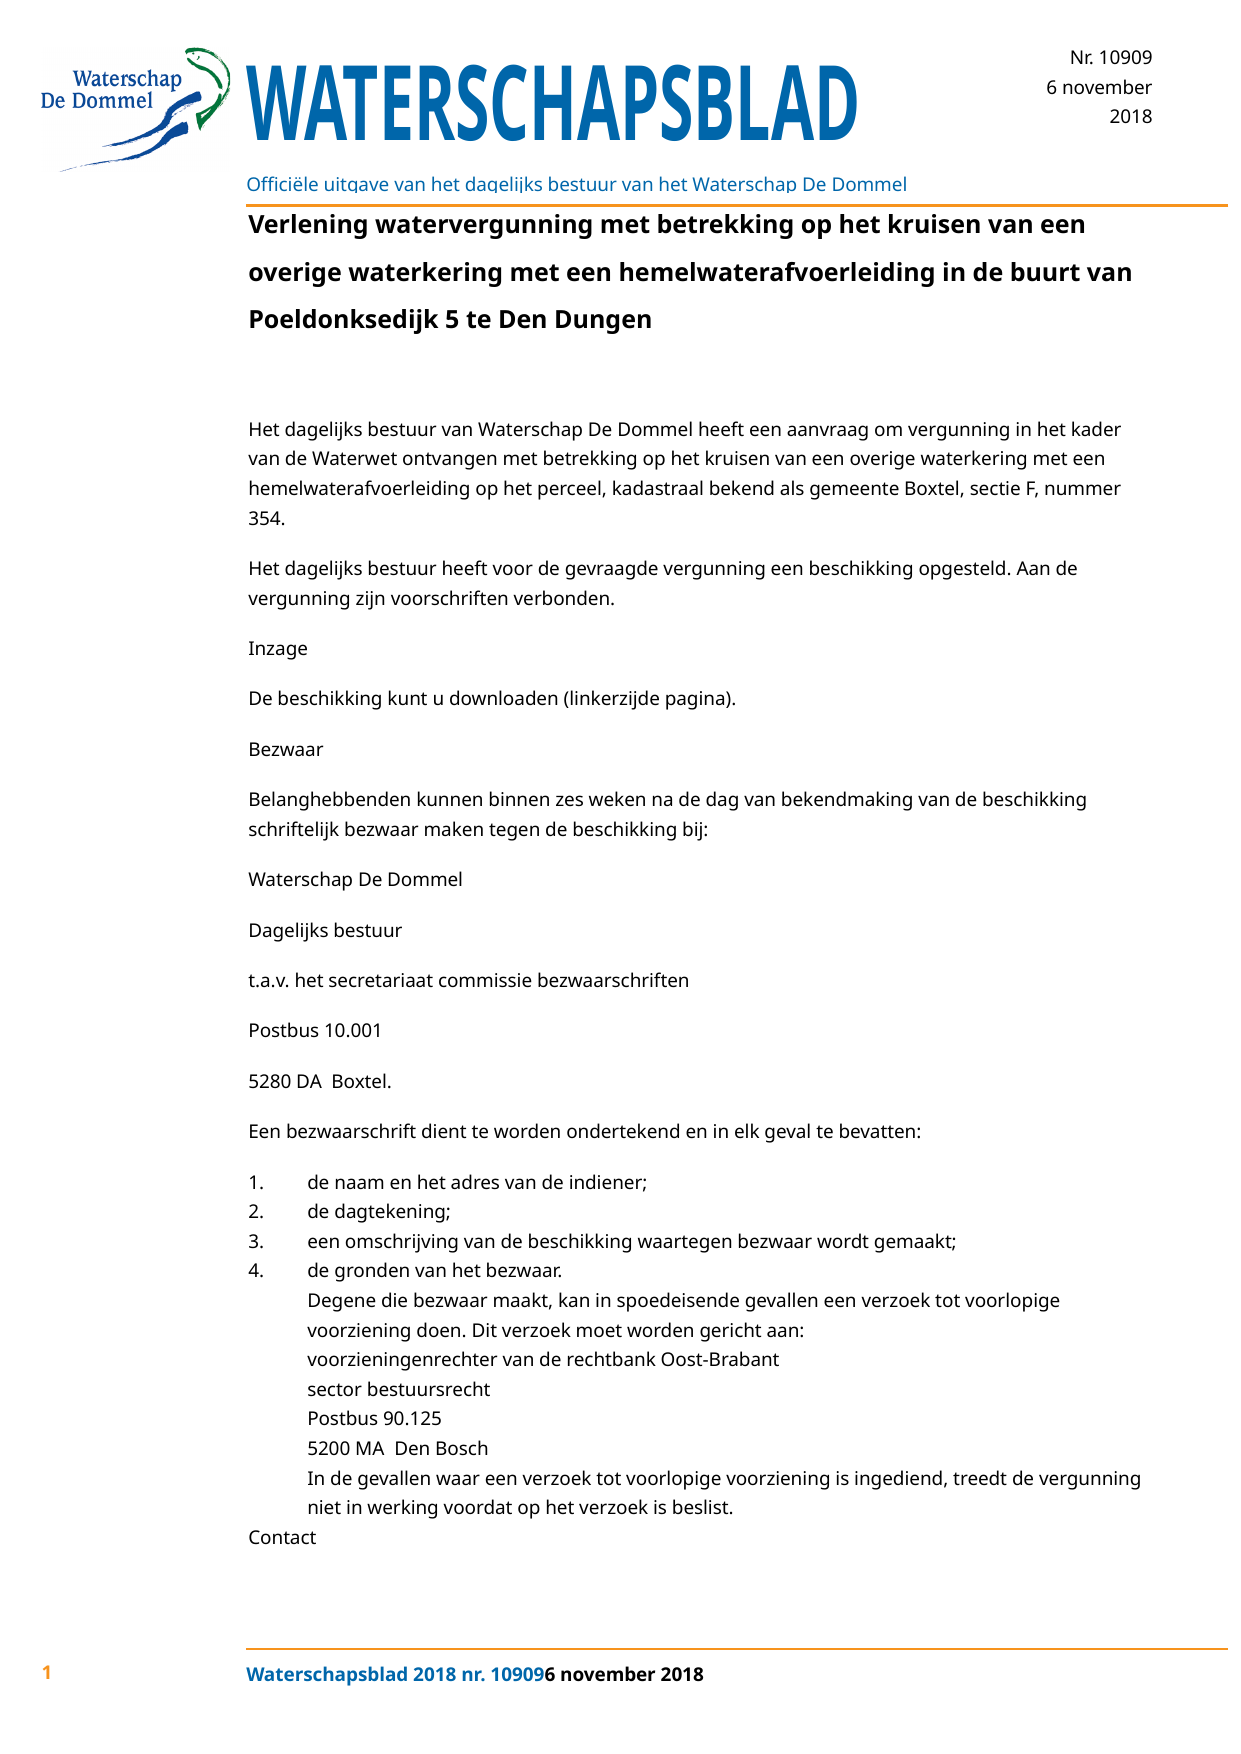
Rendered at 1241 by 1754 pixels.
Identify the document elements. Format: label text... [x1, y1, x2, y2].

list een omschrijving van de beschikking waartegen bezwaar wordt gemaakt; [248, 1228, 1152, 1254]
list 5200 MA Den Bosch [248, 1435, 1152, 1461]
text Dagelijks bestuur [248, 917, 1152, 942]
text Een bezwaarschrift dient te worden ondertekend en in elk geval te bevatten: [248, 1118, 1152, 1144]
list de gronden van het bezwaar. [248, 1258, 1152, 1283]
list voorzieningenrechter van de rechtbank Oost-Brabant [248, 1346, 1152, 1372]
text Inzage [248, 635, 1152, 661]
list Postbus 90.125 [248, 1406, 1152, 1431]
text Verlening watervergunning met betrekking op het kruisen van een overige waterkering met een hemelwaterafvoerleiding in de buurt van Poeldonksedijk 5 te Den Dungen [248, 207, 1152, 336]
text 5280 DA Boxtel. [248, 1068, 1152, 1094]
list de naam en het adres van de indiener; [248, 1169, 1152, 1194]
text Bezwaar [248, 736, 1152, 762]
text De beschikking kunt u downloaden (linkerzijde pagina). [248, 686, 1152, 711]
text Het dagelijks bestuur van Waterschap De Dommel heeft een aanvraag om vergunning in het kader van de Waterwet ontvangen met betrekking op het kruisen van een overige waterkering met een hemelwaterafvoerleiding op het perceel, kadastraal bekend als gemeente Boxtel, sectie F, nummer 354. [248, 416, 1152, 530]
picture [41, 47, 231, 172]
text Het dagelijks bestuur heeft voor de gevraagde vergunning een beschikking opgesteld. Aan de vergunning zijn voorschriften verbonden. [248, 555, 1152, 610]
text Postbus 10.001 [248, 1018, 1152, 1043]
text Waterschap De Dommel [248, 866, 1152, 892]
text Contact [248, 1524, 1152, 1549]
list de dagtekening; [248, 1198, 1152, 1224]
list sector bestuursrecht [248, 1376, 1152, 1402]
list In de gevallen waar een verzoek tot voorlopige voorziening is ingediend, treedt de vergunning niet in werking voordat op het verzoek is beslist. [248, 1465, 1152, 1520]
text Belanghebbenden kunnen binnen zes weken na de dag van bekendmaking van de beschikking schriftelijk bezwaar maken tegen de beschikking bij: [248, 786, 1152, 842]
text t.a.v. het secretariaat commissie bezwaarschriften [248, 967, 1152, 993]
list Degene die bezwaar maakt, kan in spoedeisende gevallen een verzoek tot voorlopige voorziening doen. Dit verzoek moet worden gericht aan: [248, 1287, 1152, 1342]
